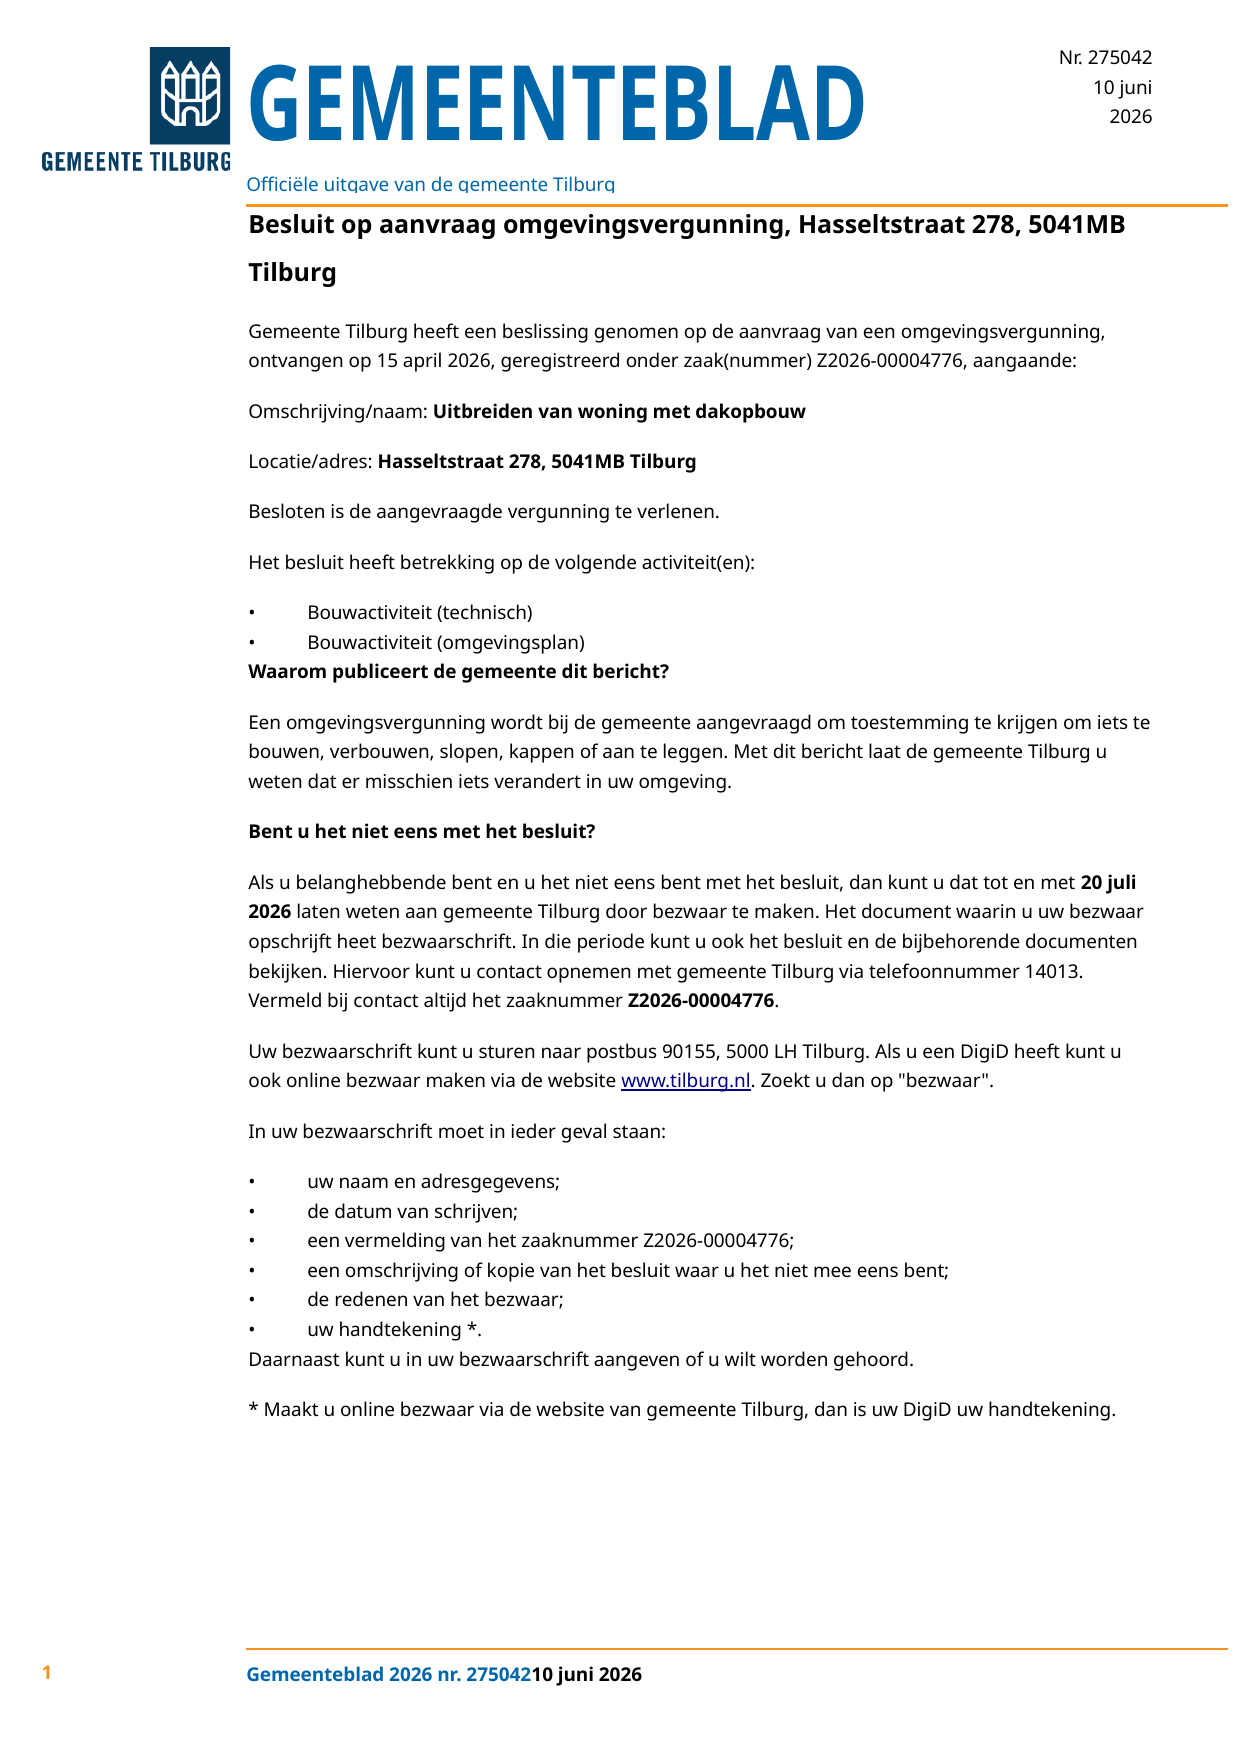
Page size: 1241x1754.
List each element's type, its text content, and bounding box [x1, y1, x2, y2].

text Bent u het niet eens met het besluit? [248, 819, 1152, 844]
picture [41, 47, 231, 172]
text Een omgevingsvergunning wordt bij de gemeente aangevraagd om toestemming te krijgen om iets te bouwen, verbouwen, slopen, kappen of aan te leggen. Met dit bericht laat de gemeente Tilburg u weten dat er misschien iets verandert in uw omgeving. [248, 709, 1152, 794]
text Besluit op aanvraag omgevingsvergunning, Hasseltstraat 278, 5041MB Tilburg [248, 207, 1152, 288]
text Waarom publiceert de gemeente dit bericht? [248, 659, 1152, 684]
text Als u belanghebbende bent en u het niet eens bent met het besluit, dan kunt u dat tot en met 20 juli 2026 laten weten aan gemeente Tilburg door bezwaar te maken. Het document waarin u uw bezwaar opschrijft heet bezwaarschrift. In die periode kunt u ook het besluit en de bijbehorende documenten bekijken. Hiervoor kunt u contact opnemen met gemeente Tilburg via telefoonnummer 14013. Vermeld bij contact altijd het zaaknummer Z2026-00004776. [248, 869, 1152, 1013]
list een omschrijving of kopie van het besluit waar u het niet mee eens bent; [248, 1257, 1152, 1283]
list Bouwactiviteit (omgevingsplan) [248, 629, 1152, 655]
text Uw bezwaarschrift kunt u sturen naar postbus 90155, 5000 LH Tilburg. Als u een DigiD heeft kunt u ook online bezwaar maken via de website www.tilburg.nl. Zoekt u dan op "bezwaar". [248, 1038, 1152, 1093]
list een vermelding van het zaaknummer Z2026-00004776; [248, 1227, 1152, 1253]
text Het besluit heeft betrekking op de volgende activiteit(en): [248, 549, 1152, 575]
text Omschrijving/naam: Uitbreiden van woning met dakopbouw [248, 398, 1152, 424]
list Bouwactiviteit (technisch) [248, 599, 1152, 625]
text Gemeente Tilburg heeft een beslissing genomen op de aanvraag van een omgevingsvergunning, ontvangen op 15 april 2026, geregistreerd onder zaak(nummer) Z2026-00004776, aangaande: [248, 318, 1152, 373]
text Locatie/adres: Hasseltstraat 278, 5041MB Tilburg [248, 448, 1152, 474]
text In uw bezwaarschrift moet in ieder geval staan: [248, 1118, 1152, 1144]
list uw naam en adresgegevens; [248, 1168, 1152, 1194]
list de datum van schrijven; [248, 1198, 1152, 1224]
text Daarnaast kunt u in uw bezwaarschrift aangeven of u wilt worden gehoord. [248, 1346, 1152, 1372]
text * Maakt u online bezwaar via de website van gemeente Tilburg, dan is uw DigiD uw handtekening. [248, 1396, 1152, 1422]
text Besloten is de aangevraagde vergunning te verlenen. [248, 499, 1152, 524]
list uw handtekening *. [248, 1316, 1152, 1342]
list de redenen van het bezwaar; [248, 1287, 1152, 1312]
